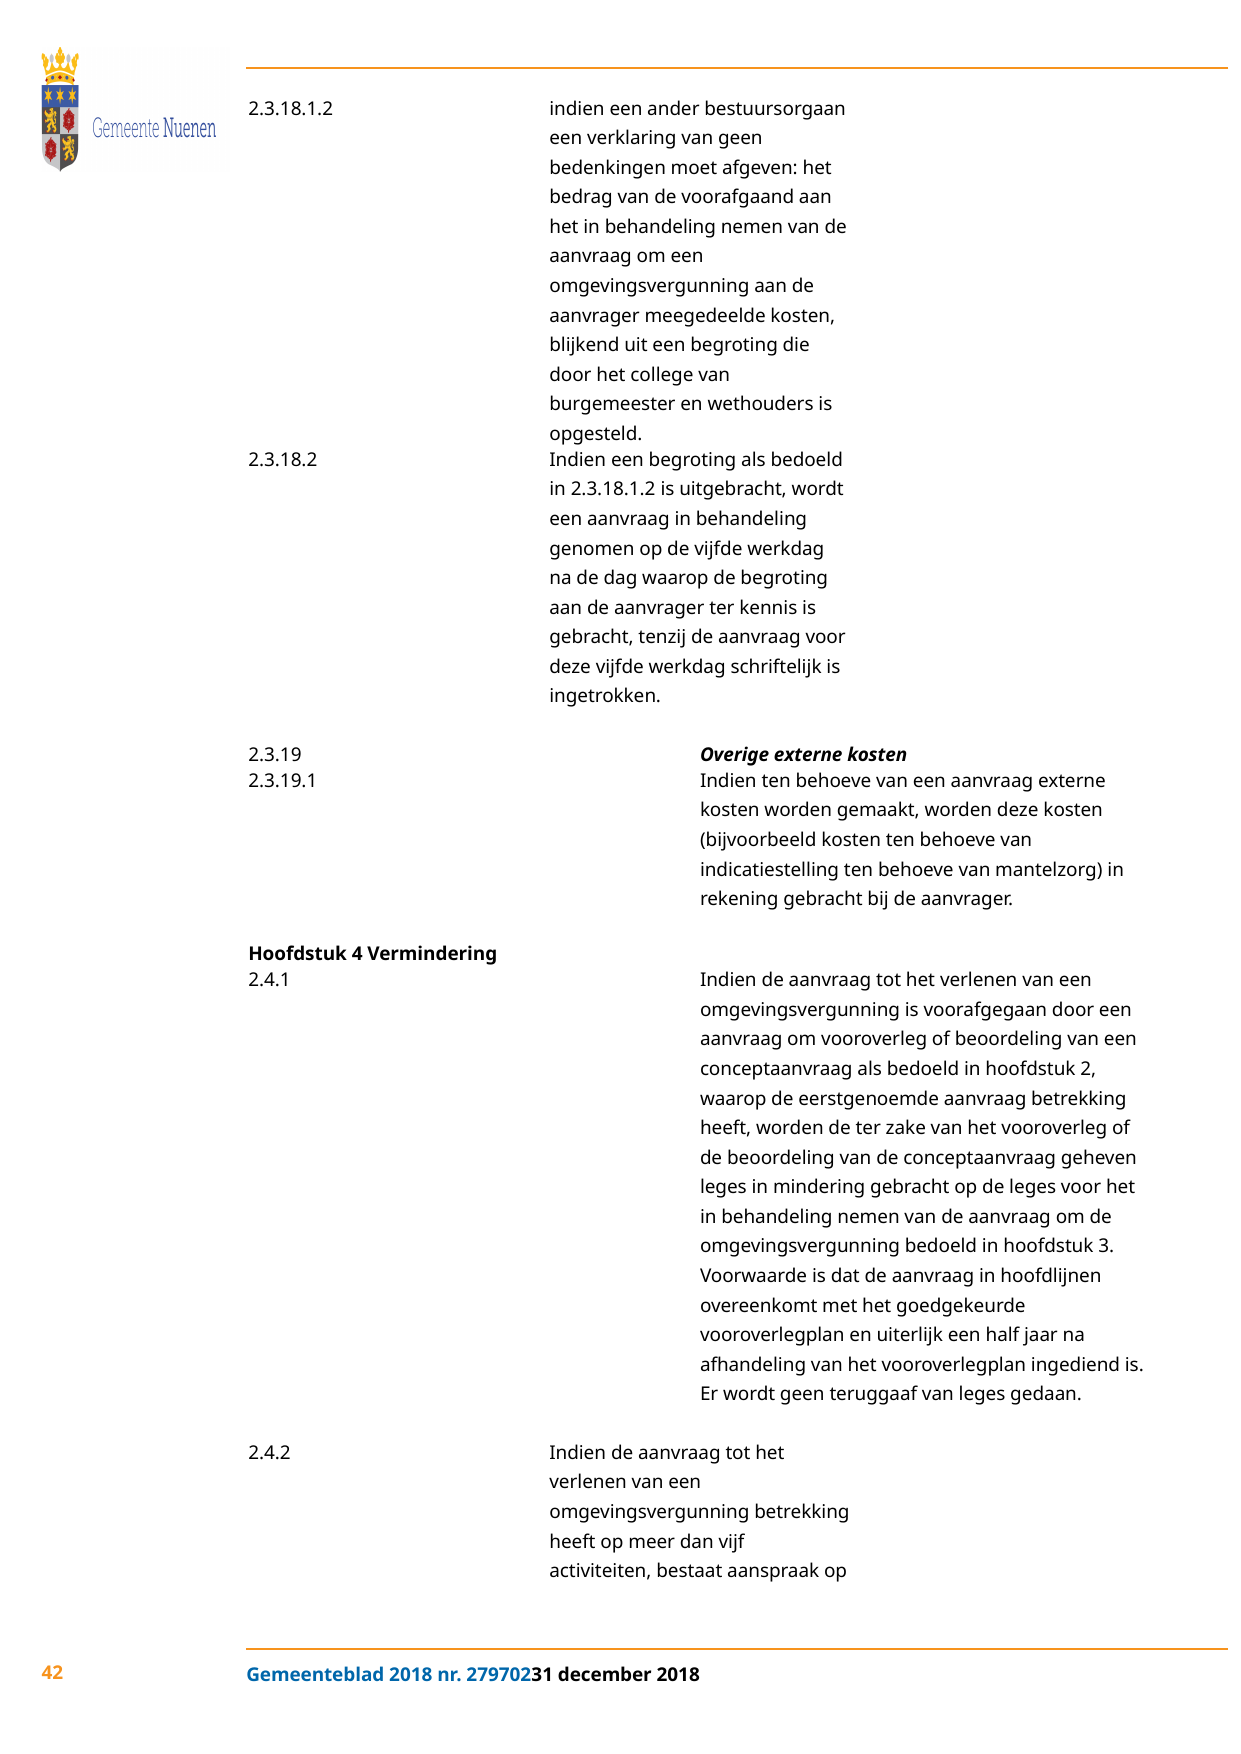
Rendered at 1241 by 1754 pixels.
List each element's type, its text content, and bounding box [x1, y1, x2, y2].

table_cell Indien de aanvraag tot het verlenen van een omgevingsvergunning is voorafgegaan door een aanvraag om vooroverleg of beoordeling van een conceptaanvraag als bedoeld in hoofdstuk 2, waarop de eerstgenoemde aanvraag betrekking heeft, worden de ter zake van het vooroverleg of de beoordeling van de conceptaanvraag geheven leges in mindering gebracht op de leges voor het in behandeling nemen van de aanvraag om de omgevingsvergunning bedoeld in hoofdstuk 3. Voorwaarde is dat de aanvraag in hoofdlijnen overeenkomt met het goedgekeurde vooroverlegplan en uiterlijk een half jaar na afhandeling van het vooroverlegplan ingediend is. Er wordt geen teruggaaf van leges gedaan. [700, 966, 1152, 1406]
table_header 2.4.2 [248, 1439, 549, 1583]
table_header [850, 1439, 1152, 1583]
table_cell 2.3.19.1 [248, 767, 700, 911]
table_cell indien een ander bestuursorgaan een verklaring van geen bedenkingen moet afgeven: het bedrag van de voorafgaand aan het in behandeling nemen van de aanvraag om een omgevingsvergunning aan de aanvrager meegedeelde kosten, blijkend uit een begroting die door het college van burgemeester en wethouders is opgesteld. [549, 95, 850, 446]
table_header 2.3.19 [248, 741, 700, 767]
table_header Indien de aanvraag tot het verlenen van een omgevingsvergunning betrekking heeft op meer dan vijf activiteiten, bestaat aanspraak op [549, 1439, 850, 1583]
table_cell [850, 446, 1152, 708]
table_cell 2.3.18.2 [248, 446, 549, 708]
table_cell 2.3.18.1.2 [248, 95, 549, 446]
table_cell Indien ten behoeve van een aanvraag externe kosten worden gemaakt, worden deze kosten (bijvoorbeeld kosten ten behoeve van indicatiestelling ten behoeve van mantelzorg) in rekening gebracht bij de aanvrager. [700, 767, 1152, 911]
table_header Overige externe kosten [700, 741, 1152, 767]
picture [41, 47, 231, 172]
table_cell Hoofdstuk 4 Vermindering [248, 911, 700, 966]
table_cell Indien een begroting als bedoeld in 2.3.18.1.2 is uitgebracht, wordt een aanvraag in behandeling genomen op de vijfde werkdag na de dag waarop de begroting aan de aanvrager ter kennis is gebracht, tenzij de aanvraag voor deze vijfde werkdag schriftelijk is ingetrokken. [549, 446, 850, 708]
table_cell 2.4.1 [248, 966, 700, 1406]
table_cell [850, 95, 1152, 446]
